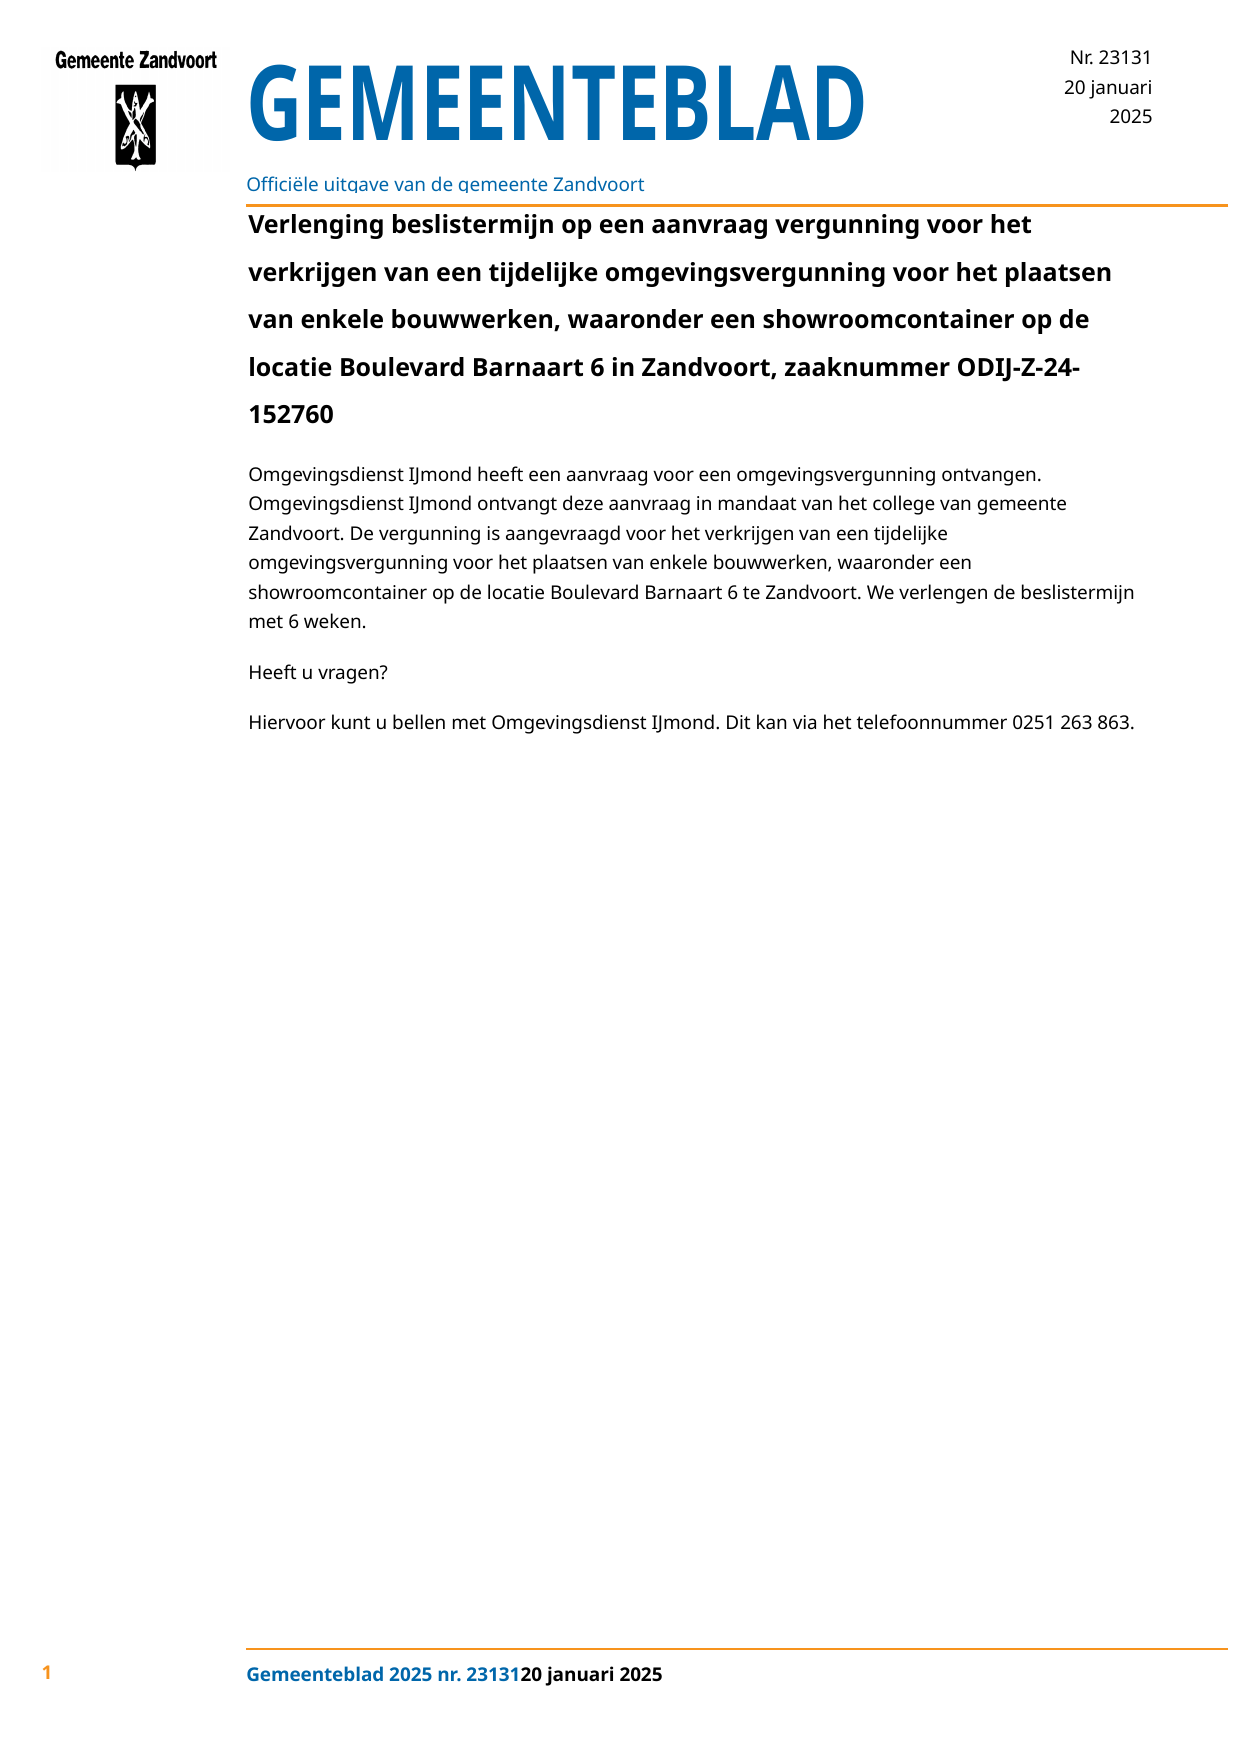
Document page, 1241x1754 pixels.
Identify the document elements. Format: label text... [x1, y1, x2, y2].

text Omgevingsdienst IJmond heeft een aanvraag voor een omgevingsvergunning ontvangen. Omgevingsdienst IJmond ontvangt deze aanvraag in mandaat van het college van gemeente Zandvoort. De vergunning is aangevraagd voor het verkrijgen van een tijdelijke omgevingsvergunning voor het plaatsen van enkele bouwwerken, waaronder een showroomcontainer op de locatie Boulevard Barnaart 6 te Zandvoort. We verlengen de beslistermijn met 6 weken. [248, 461, 1152, 634]
picture [41, 47, 231, 172]
text Hiervoor kunt u bellen met Omgevingsdienst IJmond. Dit kan via het telefoonnummer 0251 263 863. [248, 709, 1152, 735]
text Heeft u vragen? [248, 659, 1152, 685]
text Verlenging beslistermijn op een aanvraag vergunning voor het verkrijgen van een tijdelijke omgevingsvergunning voor het plaatsen van enkele bouwwerken, waaronder een showroomcontainer op de locatie Boulevard Barnaart 6 in Zandvoort, zaaknummer ODIJ-Z-24-152760 [248, 207, 1152, 431]
